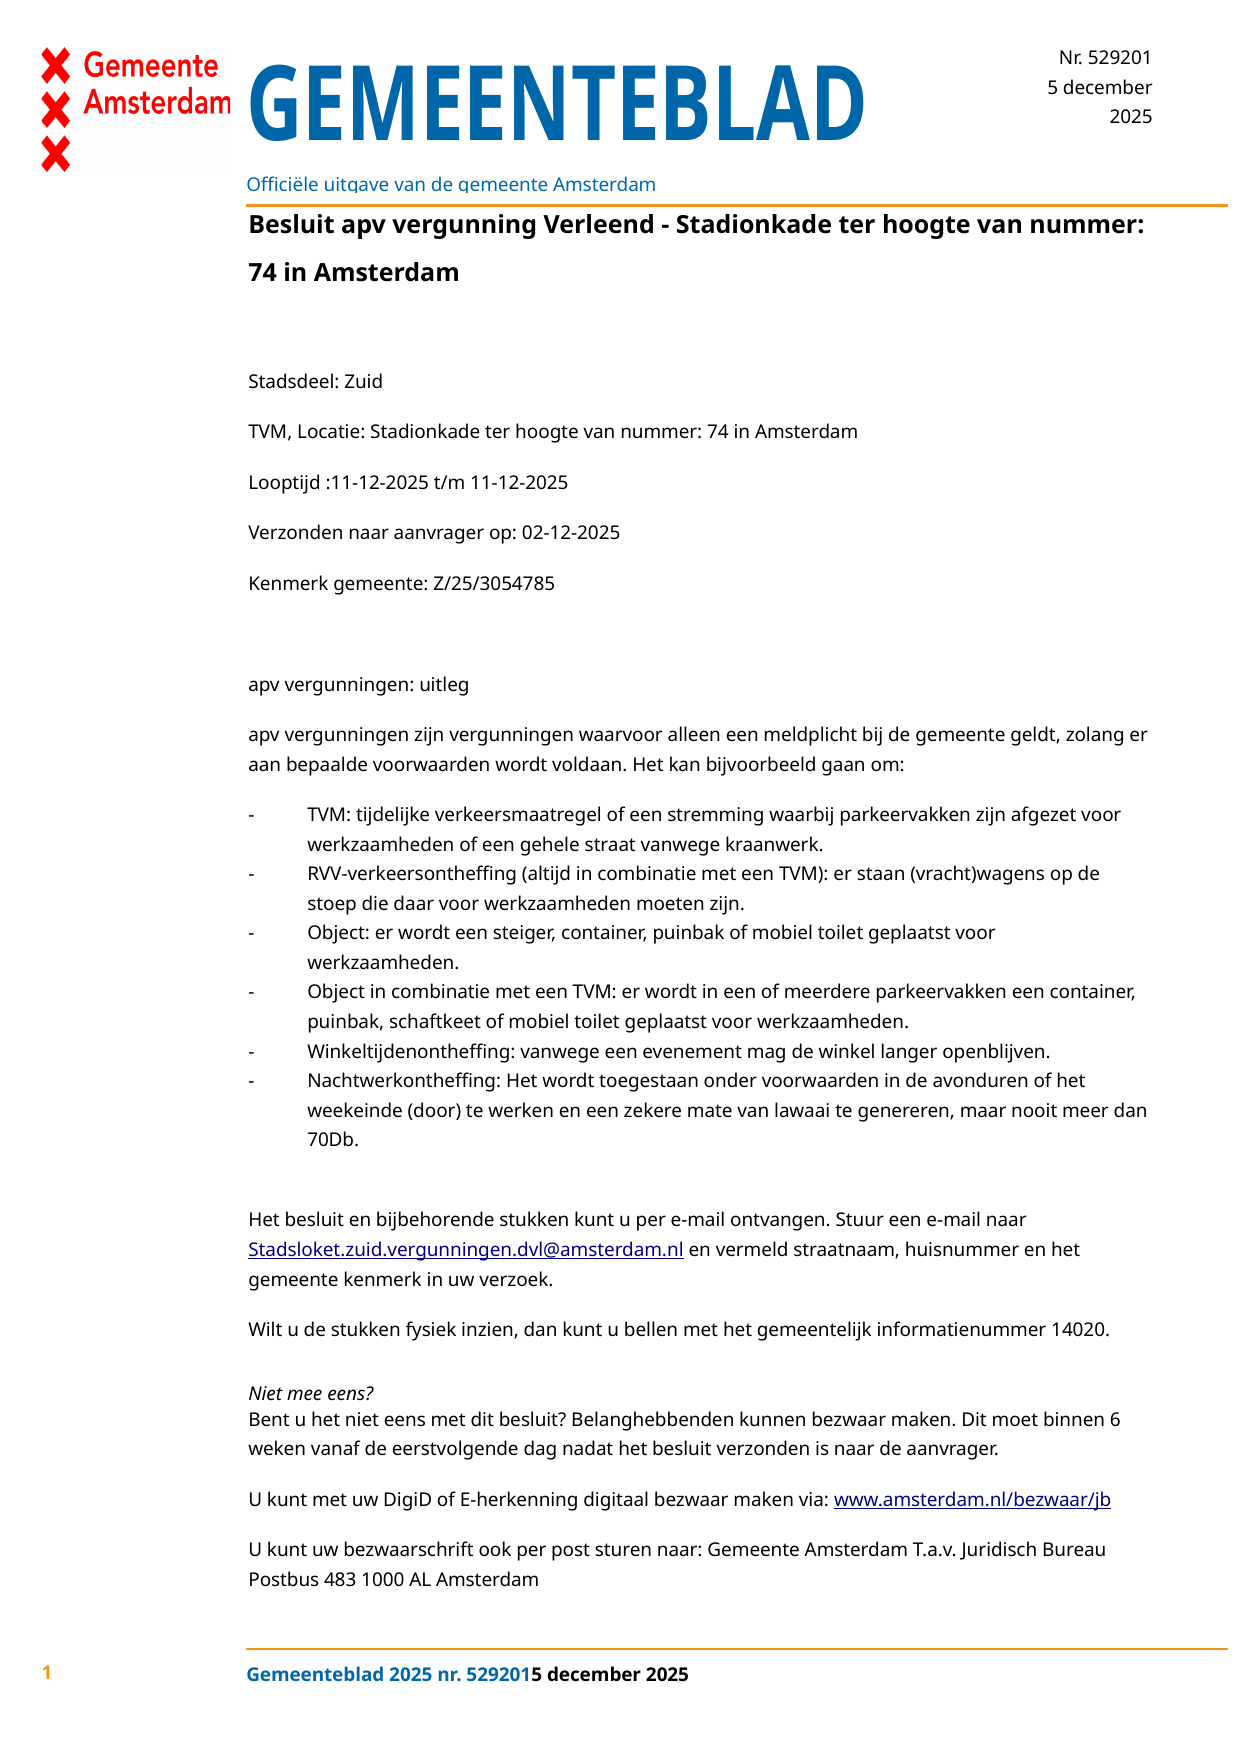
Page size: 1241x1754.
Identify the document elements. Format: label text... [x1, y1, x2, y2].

text apv vergunningen zijn vergunningen waarvoor alleen een meldplicht bij de gemeente geldt, zolang er aan bepaalde voorwaarden wordt voldaan. Het kan bijvoorbeeld gaan om: [248, 721, 1152, 777]
text Kenmerk gemeente: Z/25/3054785 [248, 570, 1152, 596]
text Verzonden naar aanvrager op: 02-12-2025 [248, 519, 1152, 545]
text TVM, Locatie: Stadionkade ter hoogte van nummer: 74 in Amsterdam [248, 419, 1152, 444]
list Nachtwerkontheffing: Het wordt toegestaan onder voorwaarden in de avonduren of het weekeinde (door) te werken en een zekere mate van lawaai te genereren, maar nooit meer dan 70Db. [248, 1067, 1152, 1152]
text Stadsdeel: Zuid [248, 368, 1152, 394]
list Object in combinatie met een TVM: er wordt in een of meerdere parkeervakken een container, puinbak, schaftkeet of mobiel toilet geplaatst voor werkzaamheden. [248, 979, 1152, 1034]
text apv vergunningen: uitleg [248, 671, 1152, 697]
picture [41, 47, 231, 172]
text Het besluit en bijbehorende stukken kunt u per e-mail ontvangen. Stuur een e-mail naar Stadsloket.zuid.vergunningen.dvl@amsterdam.nl en vermeld straatnaam, huisnummer en het gemeente kenmerk in uw verzoek. [248, 1207, 1152, 1292]
list TVM: tijdelijke verkeersmaatregel of een stremming waarbij parkeervakken zijn afgezet voor werkzaamheden of een gehele straat vanwege kraanwerk. [248, 801, 1152, 857]
list RVV-verkeersontheffing (altijd in combinatie met een TVM): er staan (vracht)wagens op de stoep die daar voor werkzaamheden moeten zijn. [248, 860, 1152, 916]
text Niet mee eens? [248, 1380, 1152, 1406]
text Wilt u de stukken fysiek inzien, dan kunt u bellen met het gemeentelijk informatienummer 14020. [248, 1316, 1152, 1342]
text Looptijd :11-12-2025 t/m 11-12-2025 [248, 469, 1152, 495]
text U kunt uw bezwaarschrift ook per post sturen naar: Gemeente Amsterdam T.a.v. Juridisch Bureau Postbus 483 1000 AL Amsterdam [248, 1536, 1152, 1592]
text Besluit apv vergunning Verleend - Stadionkade ter hoogte van nummer: 74 in Amsterdam [248, 207, 1152, 288]
text Bent u het niet eens met dit besluit? Belanghebbenden kunnen bezwaar maken. Dit moet binnen 6 weken vanaf de eerstvolgende dag nadat het besluit verzonden is naar de aanvrager. [248, 1406, 1152, 1461]
list Object: er wordt een steiger, container, puinbak of mobiel toilet geplaatst voor werkzaamheden. [248, 919, 1152, 975]
list Winkeltijdenontheffing: vanwege een evenement mag de winkel langer openblijven. [248, 1038, 1152, 1064]
text U kunt met uw DigiD of E-herkenning digitaal bezwaar maken via: www.amsterdam.nl/bezwaar/jb [248, 1486, 1152, 1512]
